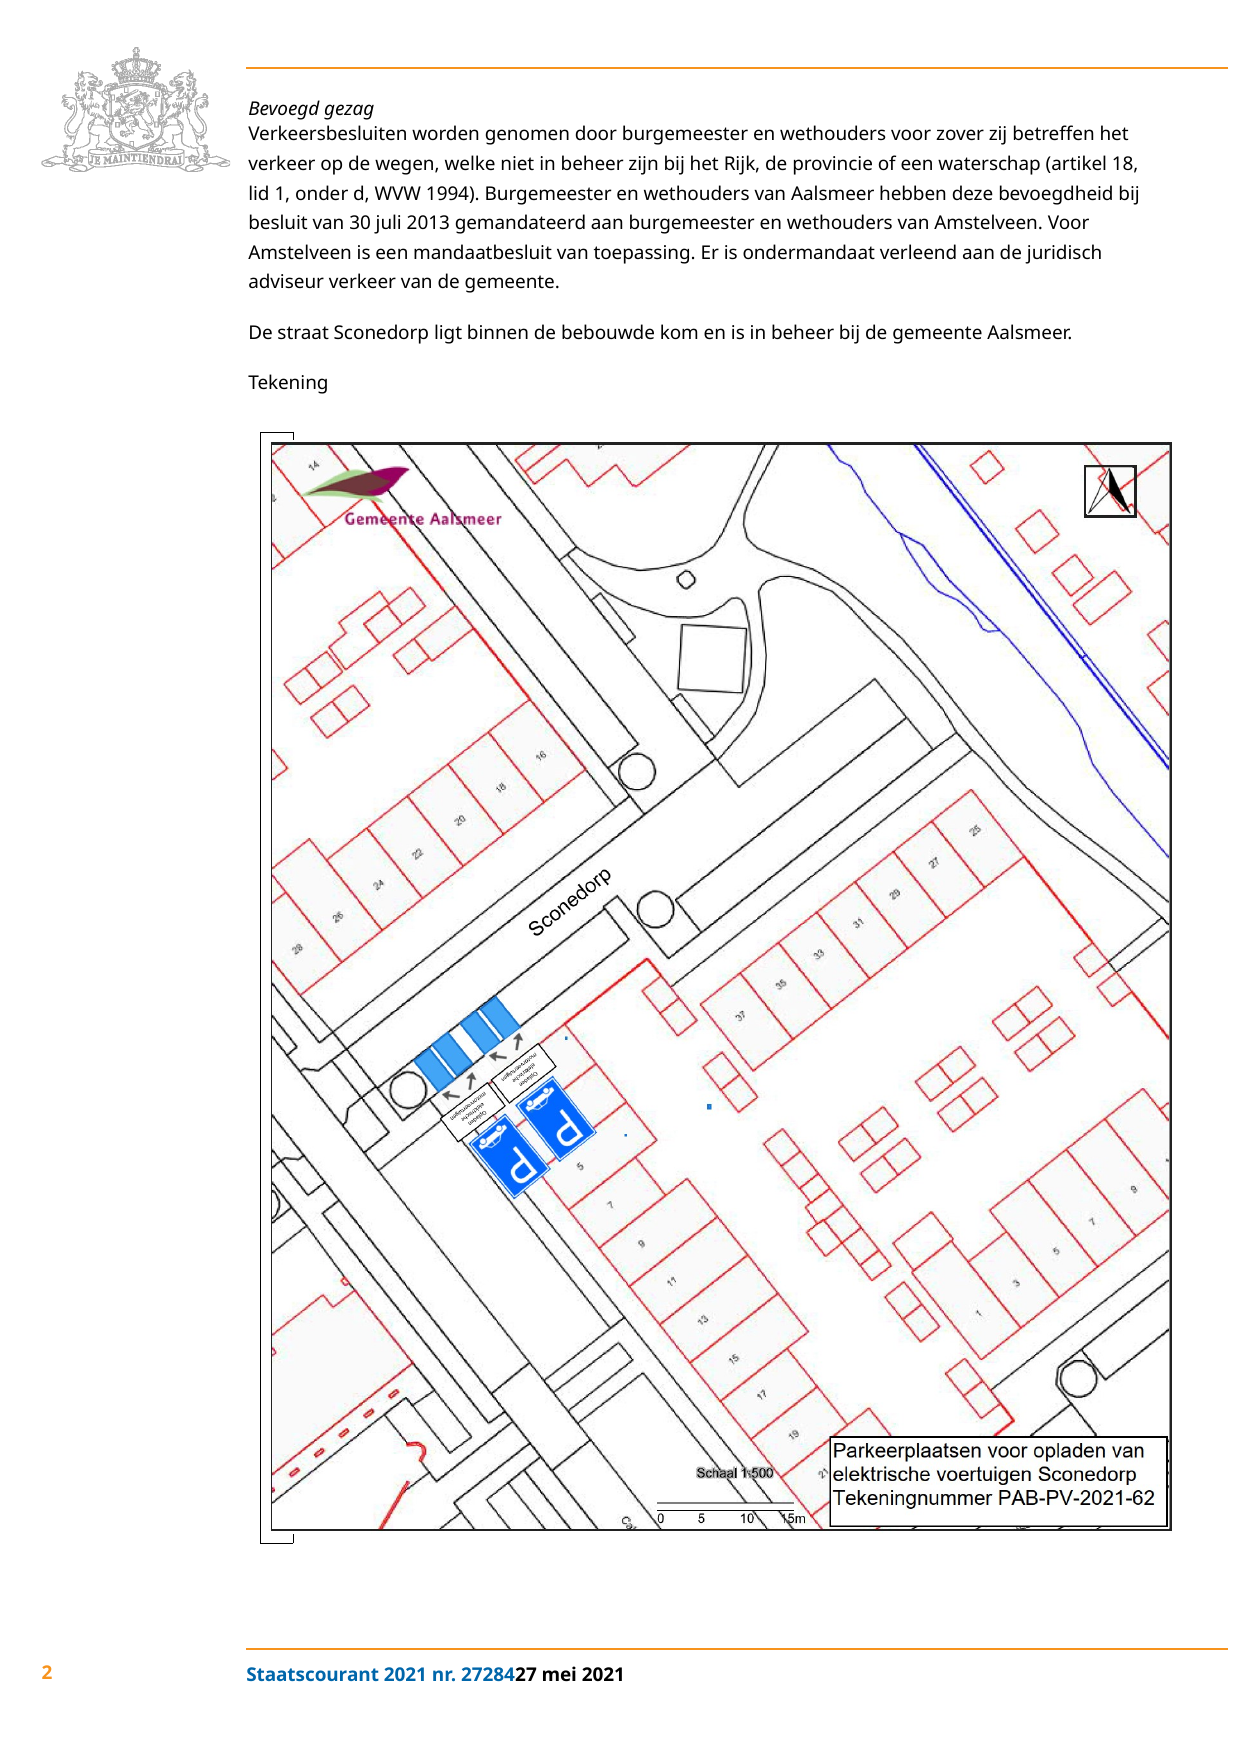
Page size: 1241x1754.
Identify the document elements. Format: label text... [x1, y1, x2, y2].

text Tekening [248, 369, 1152, 395]
text De straat Sconedorp ligt binnen de bebouwde kom en is in beheer bij de gemeente Aalsmeer. [248, 319, 1152, 344]
picture [41, 47, 231, 172]
picture [268, 440, 1173, 1534]
text Bevoegd gezag [248, 95, 1152, 121]
text Verkeersbesluiten worden genomen door burgemeester en wethouders voor zover zij betreffen het verkeer op de wegen, welke niet in beheer zijn bij het Rijk, de provincie of een waterschap (artikel 18, lid 1, onder d, WVW 1994). Burgemeester en wethouders van Aalsmeer hebben deze bevoegdheid bij besluit van 30 juli 2013 gemandateerd aan burgemeester en wethouders van Amstelveen. Voor Amstelveen is een mandaatbesluit van toepassing. Er is ondermandaat verleend aan de juridisch adviseur verkeer van de gemeente. [248, 121, 1152, 294]
